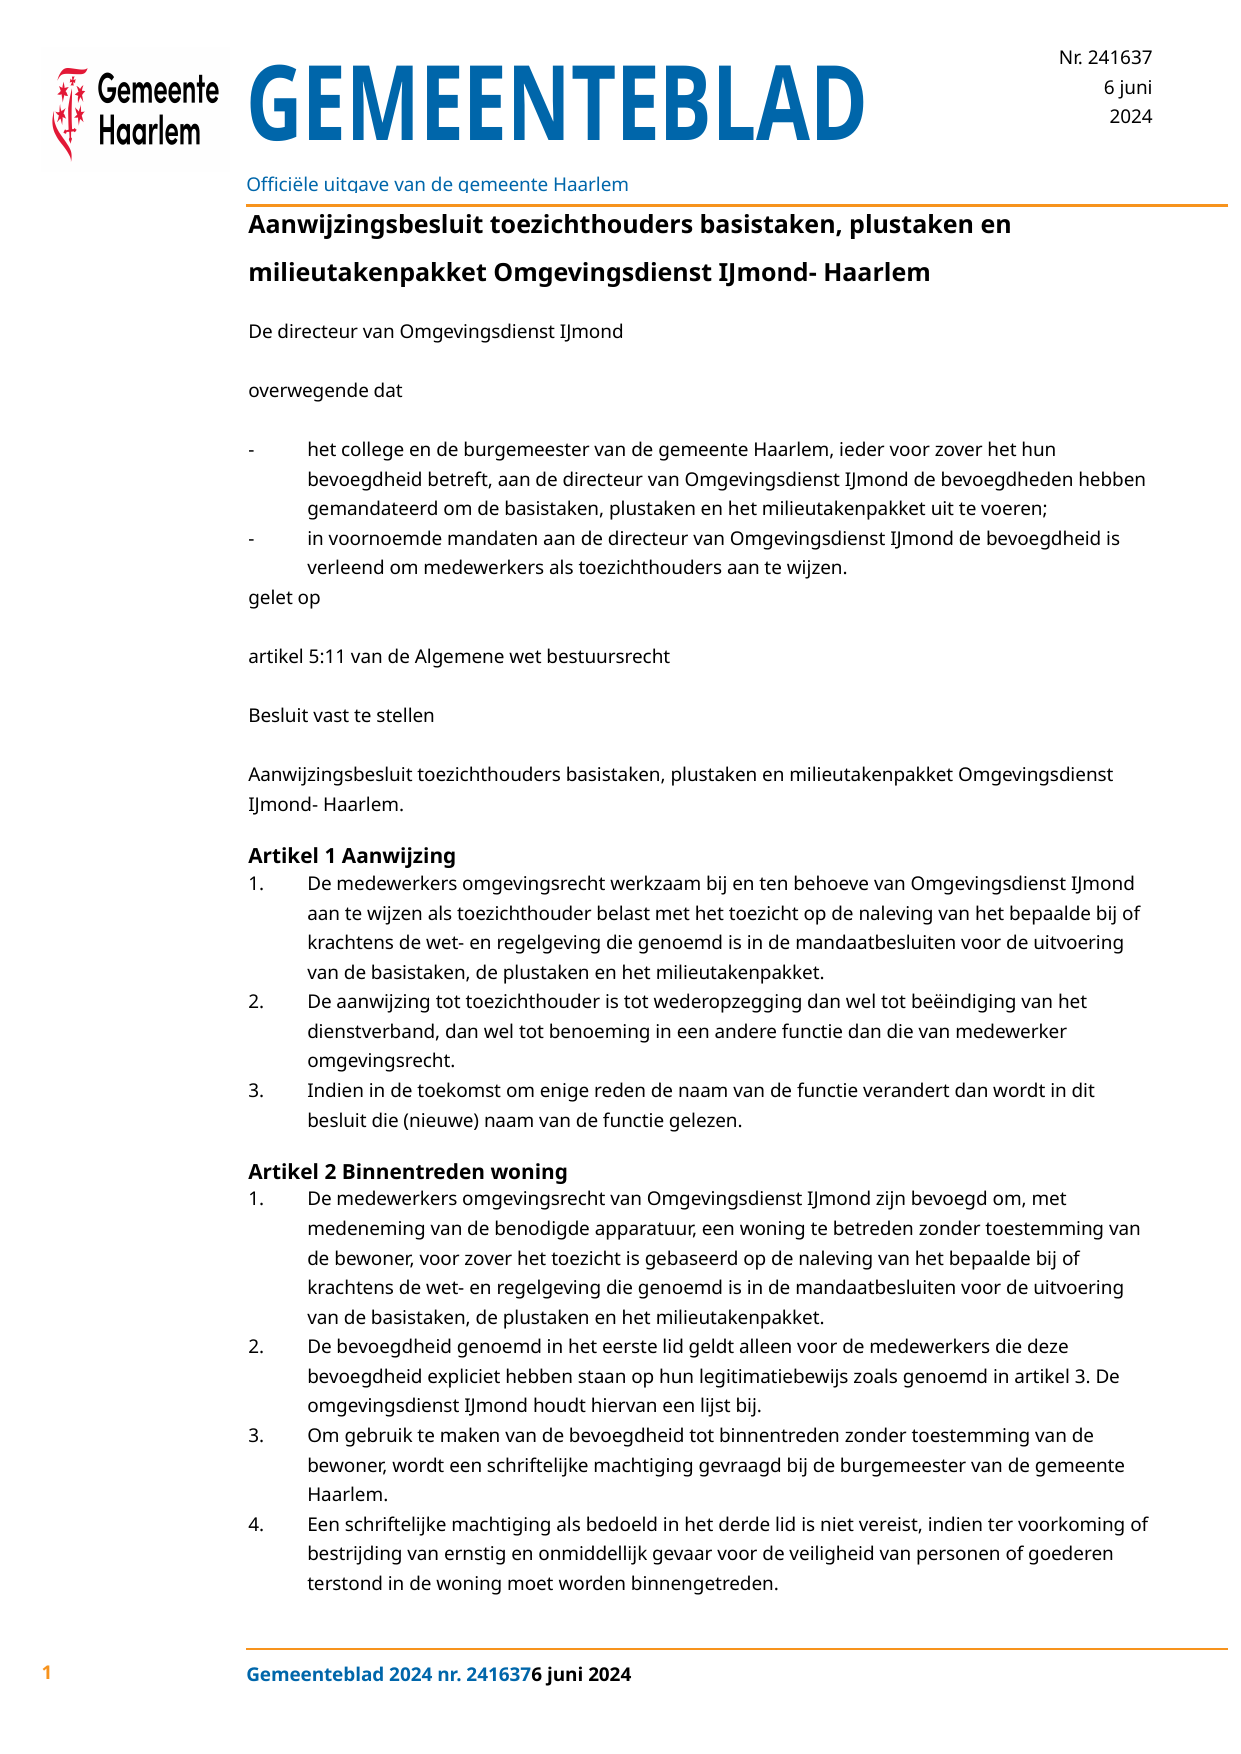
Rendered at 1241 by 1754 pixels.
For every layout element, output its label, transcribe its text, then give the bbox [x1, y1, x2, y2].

picture [41, 47, 231, 172]
text artikel 5:11 van de Algemene wet bestuursrecht [248, 643, 1152, 669]
text Artikel 2 Binnentreden woning [248, 1157, 1152, 1186]
text Artikel 1 Aanwijzing [248, 842, 1152, 870]
text De directeur van Omgevingsdienst IJmond [248, 318, 1152, 344]
list De aanwijzing tot toezichthouder is tot wederopzegging dan wel tot beëindiging van het dienstverband, dan wel tot benoeming in een andere functie dan die van medewerker omgevingsrecht. [248, 988, 1152, 1073]
list De medewerkers omgevingsrecht werkzaam bij en ten behoeve van Omgevingsdienst IJmond aan te wijzen als toezichthouder belast met het toezicht op de naleving van het bepaalde bij of krachtens de wet- en regelgeving die genoemd is in de mandaatbesluiten voor de uitvoering van de basistaken, de plustaken en het milieutakenpakket. [248, 870, 1152, 984]
text overwegende dat [248, 377, 1152, 403]
list De medewerkers omgevingsrecht van Omgevingsdienst IJmond zijn bevoegd om, met medeneming van de benodigde apparatuur, een woning te betreden zonder toestemming van de bewoner, voor zover het toezicht is gebaseerd op de naleving van het bepaalde bij of krachtens de wet- en regelgeving die genoemd is in de mandaatbesluiten voor de uitvoering van de basistaken, de plustaken en het milieutakenpakket. [248, 1186, 1152, 1330]
list Indien in de toekomst om enige reden de naam van de functie verandert dan wordt in dit besluit die (nieuwe) naam van de functie gelezen. [248, 1077, 1152, 1132]
list in voornoemde mandaten aan de directeur van Omgevingsdienst IJmond de bevoegdheid is verleend om medewerkers als toezichthouders aan te wijzen. [248, 525, 1152, 580]
list het college en de burgemeester van de gemeente Haarlem, ieder voor zover het hun bevoegdheid betreft, aan de directeur van Omgevingsdienst IJmond de bevoegdheden hebben gemandateerd om de basistaken, plustaken en het milieutakenpakket uit te voeren; [248, 436, 1152, 521]
list Een schriftelijke machtiging als bedoeld in het derde lid is niet vereist, indien ter voorkoming of bestrijding van ernstig en onmiddellijk gevaar voor de veiligheid van personen of goederen terstond in de woning moet worden binnengetreden. [248, 1511, 1152, 1596]
text Besluit vast te stellen [248, 702, 1152, 728]
text Aanwijzingsbesluit toezichthouders basistaken, plustaken en milieutakenpakket Omgevingsdienst IJmond- Haarlem [248, 207, 1152, 288]
list De bevoegdheid genoemd in het eerste lid geldt alleen voor de medewerkers die deze bevoegdheid expliciet hebben staan op hun legitimatiebewijs zoals genoemd in artikel 3. De omgevingsdienst IJmond houdt hiervan een lijst bij. [248, 1333, 1152, 1418]
text gelet op [248, 584, 1152, 610]
text Aanwijzingsbesluit toezichthouders basistaken, plustaken en milieutakenpakket Omgevingsdienst IJmond- Haarlem. [248, 762, 1152, 817]
list Om gebruik te maken van de bevoegdheid tot binnentreden zonder toestemming van de bewoner, wordt een schriftelijke machtiging gevraagd bij de burgemeester van de gemeente Haarlem. [248, 1422, 1152, 1507]
